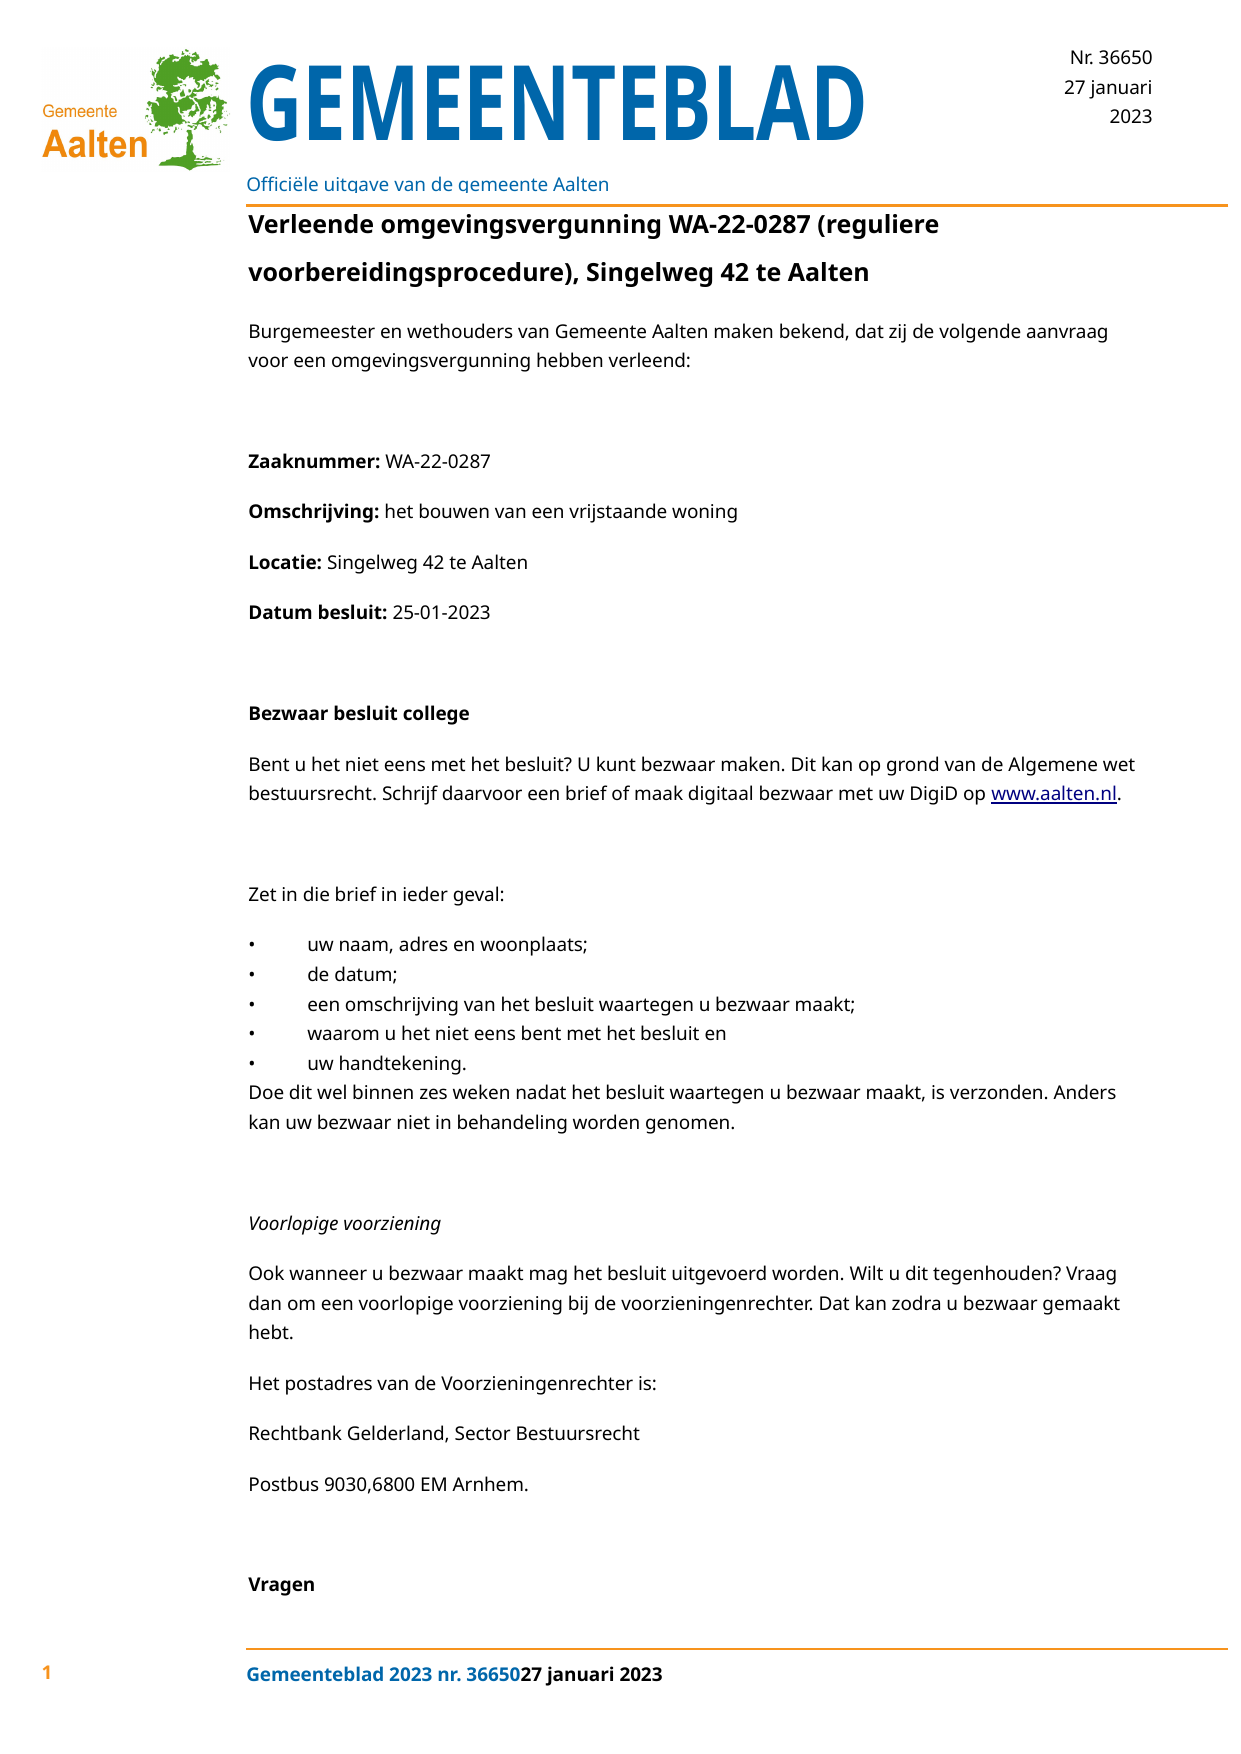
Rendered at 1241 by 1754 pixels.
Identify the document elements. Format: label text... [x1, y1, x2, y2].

text Burgemeester en wethouders van Gemeente Aalten maken bekend, dat zij de volgende aanvraag voor een omgevingsvergunning hebben verleend: [248, 318, 1152, 373]
list uw handtekening. [248, 1050, 1152, 1076]
text Datum besluit: 25-01-2023 [248, 599, 1152, 625]
text Postbus 9030,6800 EM Arnhem. [248, 1471, 1152, 1497]
text Doe dit wel binnen zes weken nadat het besluit waartegen u bezwaar maakt, is verzonden. Anders kan uw bezwaar niet in behandeling worden genomen. [248, 1079, 1152, 1135]
text Locatie: Singelweg 42 te Aalten [248, 549, 1152, 575]
picture [41, 47, 231, 172]
list waarom u het niet eens bent met het besluit en [248, 1020, 1152, 1046]
text Omschrijving: het bouwen van een vrijstaande woning [248, 499, 1152, 524]
text Zaaknummer: WA-22-0287 [248, 448, 1152, 474]
text Bezwaar besluit college [248, 700, 1152, 726]
text Vragen [248, 1572, 1152, 1597]
text Bent u het niet eens met het besluit? U kunt bezwaar maken. Dit kan op grond van de Algemene wet bestuursrecht. Schrijf daarvoor een brief of maak digitaal bezwaar met uw DigiD op www.aalten.nl. [248, 751, 1152, 806]
text Voorlopige voorziening [248, 1210, 1152, 1236]
list een omschrijving van het besluit waartegen u bezwaar maakt; [248, 991, 1152, 1017]
text Zet in die brief in ieder geval: [248, 881, 1152, 907]
text Verleende omgevingsvergunning WA-22-0287 (reguliere voorbereidingsprocedure), Singelweg 42 te Aalten [248, 207, 1152, 288]
text Rechtbank Gelderland, Sector Bestuursrecht [248, 1420, 1152, 1446]
text Het postadres van de Voorzieningenrechter is: [248, 1370, 1152, 1396]
list de datum; [248, 961, 1152, 987]
text Ook wanneer u bezwaar maakt mag het besluit uitgevoerd worden. Wilt u dit tegenhouden? Vraag dan om een voorlopige voorziening bij de voorzieningenrechter. Dat kan zodra u bezwaar gemaakt hebt. [248, 1260, 1152, 1345]
list uw naam, adres en woonplaats; [248, 932, 1152, 957]
